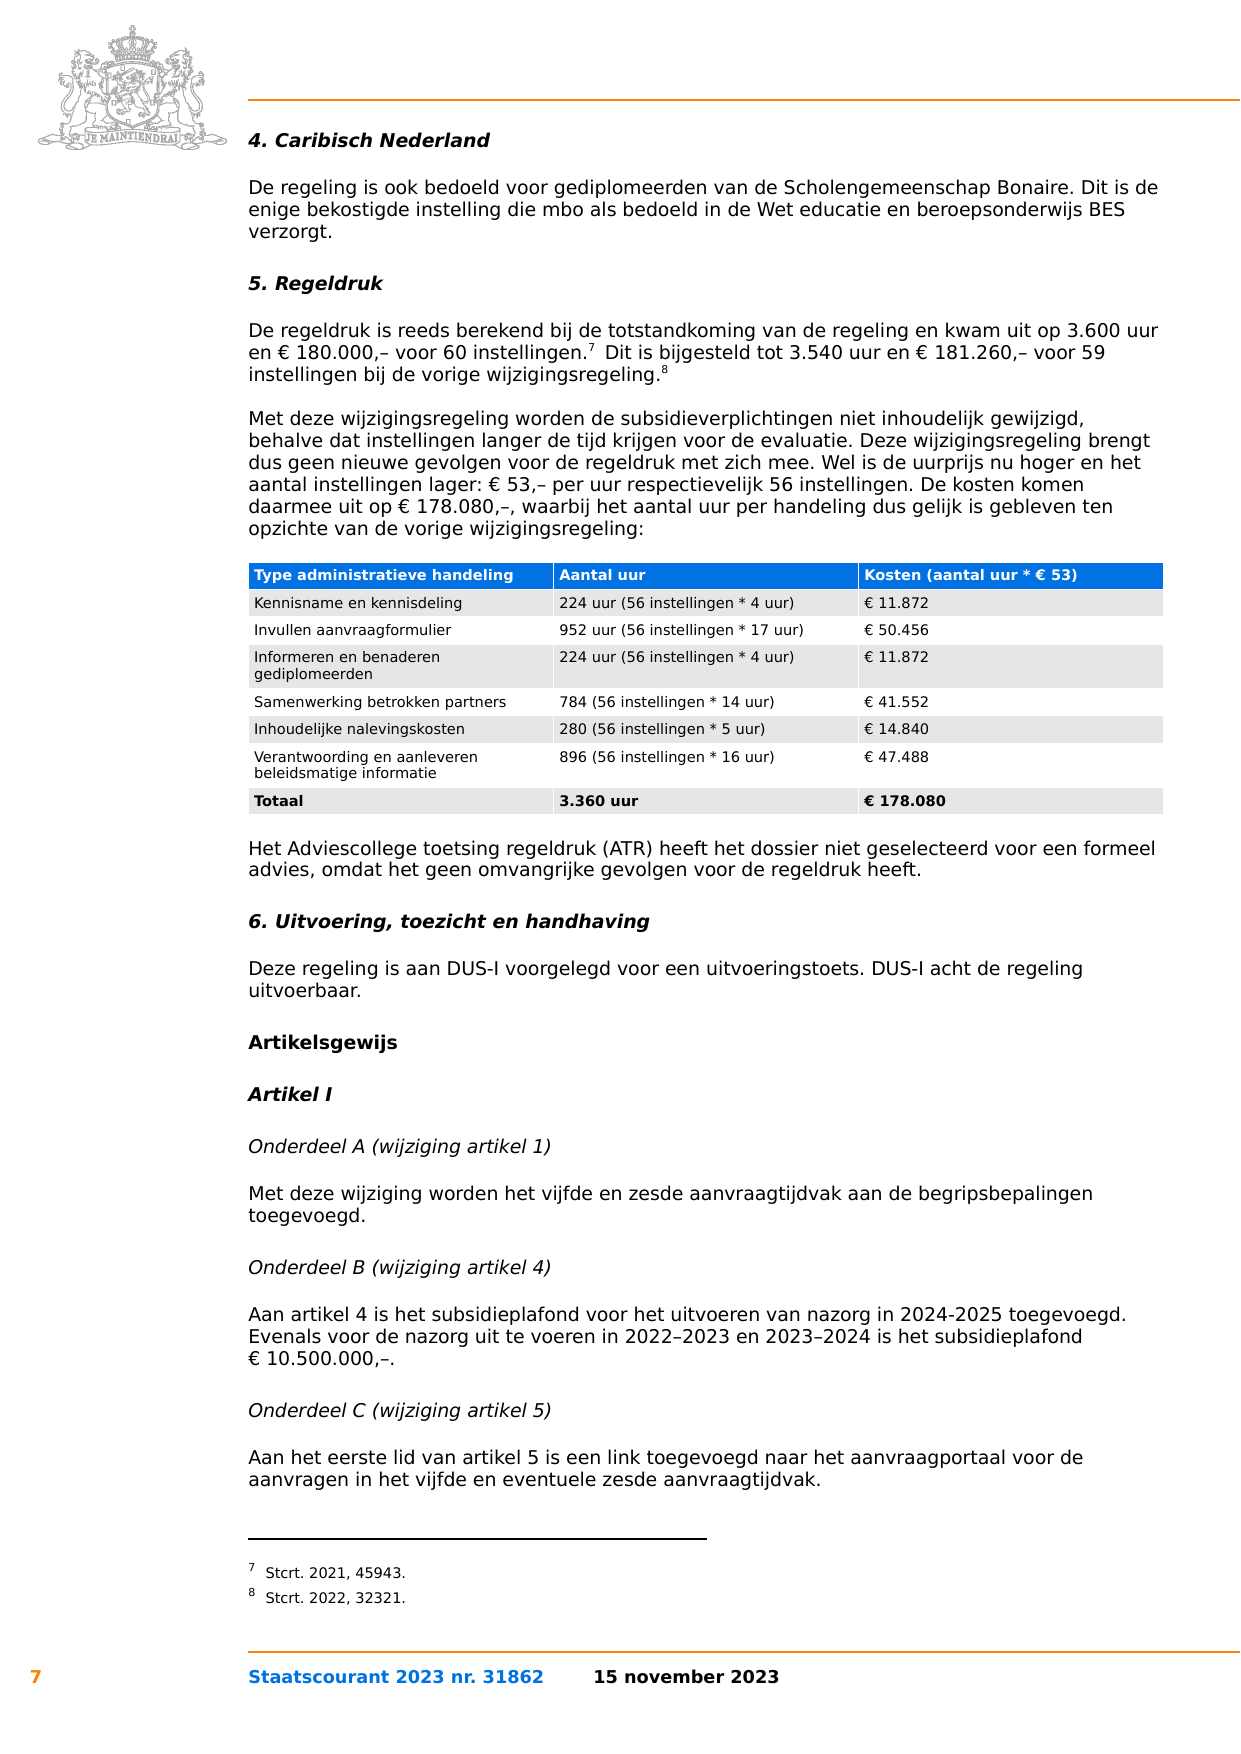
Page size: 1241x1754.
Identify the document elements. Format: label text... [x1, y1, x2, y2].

subtitle Onderdeel A (wijziging artikel 1) [248, 1136, 1163, 1158]
table_cell 3.360 uur [554, 788, 858, 814]
table_cell 224 uur (56 instellingen * 4 uur) [554, 645, 858, 688]
table_cell 784 (56 instellingen * 14 uur) [554, 689, 858, 715]
subtitle Onderdeel C (wijziging artikel 5) [248, 1400, 1163, 1422]
table_cell € 47.488 [859, 744, 1163, 787]
subtitle 4. Caribisch Nederland [248, 130, 1163, 152]
text Met deze wijzigingsregeling worden de subsidieverplichtingen niet inhoudelijk gewijzigd, behalve dat instellingen langer de tijd krijgen voor de evaluatie. Deze wijzigingsregeling brengt dus geen nieuwe gevolgen voor de regeldruk met zich mee. Wel is de uurprijs nu hoger en het aantal instellingen lager: € 53,– per uur respectievelijk 56 instellingen. De kosten komen daarmee uit op € 178.080,–, waarbij het aantal uur per handeling dus gelijk is gebleven ten opzichte van de vorige wijzigingsregeling: [248, 408, 1163, 539]
text Het Adviescollege toetsing regeldruk (ATR) heeft het dossier niet geselecteerd voor een formeel advies, omdat het geen omvangrijke gevolgen voor de regeldruk heeft. [248, 837, 1163, 881]
table_cell 280 (56 instellingen * 5 uur) [554, 716, 858, 743]
text Aan het eerste lid van artikel 5 is een link toegevoegd naar het aanvraagportaal voor de aanvragen in het vijfde en eventuele zesde aanvraagtijdvak. [248, 1447, 1163, 1491]
table_cell € 11.872 [859, 590, 1163, 616]
subtitle Artikelsgewijs [248, 1032, 1163, 1054]
subtitle 5. Regeldruk [248, 273, 1163, 295]
table_cell Samenwerking betrokken partners [249, 689, 553, 715]
text Deze regeling is aan DUS-I voorgelegd voor een uitvoeringstoets. DUS-I acht de regeling uitvoerbaar. [248, 958, 1163, 1002]
table_cell Invullen aanvraagformulier [249, 617, 553, 643]
table_cell Inhoudelijke nalevingskosten [249, 716, 553, 743]
table_cell 224 uur (56 instellingen * 4 uur) [554, 590, 858, 616]
table_header Type administratieve handeling [249, 563, 553, 589]
table_cell Kennisname en kennisdeling [249, 590, 553, 616]
text Aan artikel 4 is het subsidieplafond voor het uitvoeren van nazorg in 2024-2025 toegevoegd. Evenals voor de nazorg uit te voeren in 2022–2023 en 2023–2024 is het subsidieplafond € 10.500.000,–. [248, 1304, 1163, 1370]
table_cell Verantwoording en aanleveren beleidsmatige informatie [249, 744, 553, 787]
table_cell 952 uur (56 instellingen * 17 uur) [554, 617, 858, 643]
table_cell € 14.840 [859, 716, 1163, 743]
table_cell Totaal [249, 788, 553, 814]
subtitle Onderdeel B (wijziging artikel 4) [248, 1257, 1163, 1279]
table_cell € 178.080 [859, 788, 1163, 814]
text Stcrt. 2021, 45943. [248, 1561, 1163, 1583]
text Met deze wijziging worden het vijfde en zesde aanvraagtijdvak aan de begripsbepalingen toegevoegd. [248, 1183, 1163, 1227]
table_cell € 50.456 [859, 617, 1163, 643]
table_cell 896 (56 instellingen * 16 uur) [554, 744, 858, 787]
subtitle 6. Uitvoering, toezicht en handhaving [248, 911, 1163, 933]
picture [38, 25, 227, 150]
text De regeling is ook bedoeld voor gediplomeerden van de Scholengemeenschap Bonaire. Dit is de enige bekostigde instelling die mbo als bedoeld in de Wet educatie en beroepsonderwijs BES verzorgt. [248, 177, 1163, 243]
table_header Kosten (aantal uur * € 53) [859, 563, 1163, 589]
text De regeldruk is reeds berekend bij de totstandkoming van de regeling en kwam uit op 3.600 uur en € 180.000,– voor 60 instellingen. Dit is bijgesteld tot 3.540 uur en € 181.260,– voor 59 instellingen bij de vorige wijzigingsregeling. [248, 320, 1163, 386]
table_cell € 41.552 [859, 689, 1163, 715]
table_header Aantal uur [554, 563, 858, 589]
subtitle Artikel I [248, 1084, 1163, 1106]
text Stcrt. 2022, 32321. [248, 1586, 1163, 1608]
table_cell Informeren en benaderen gediplomeerden [249, 645, 553, 688]
table_cell € 11.872 [859, 645, 1163, 688]
